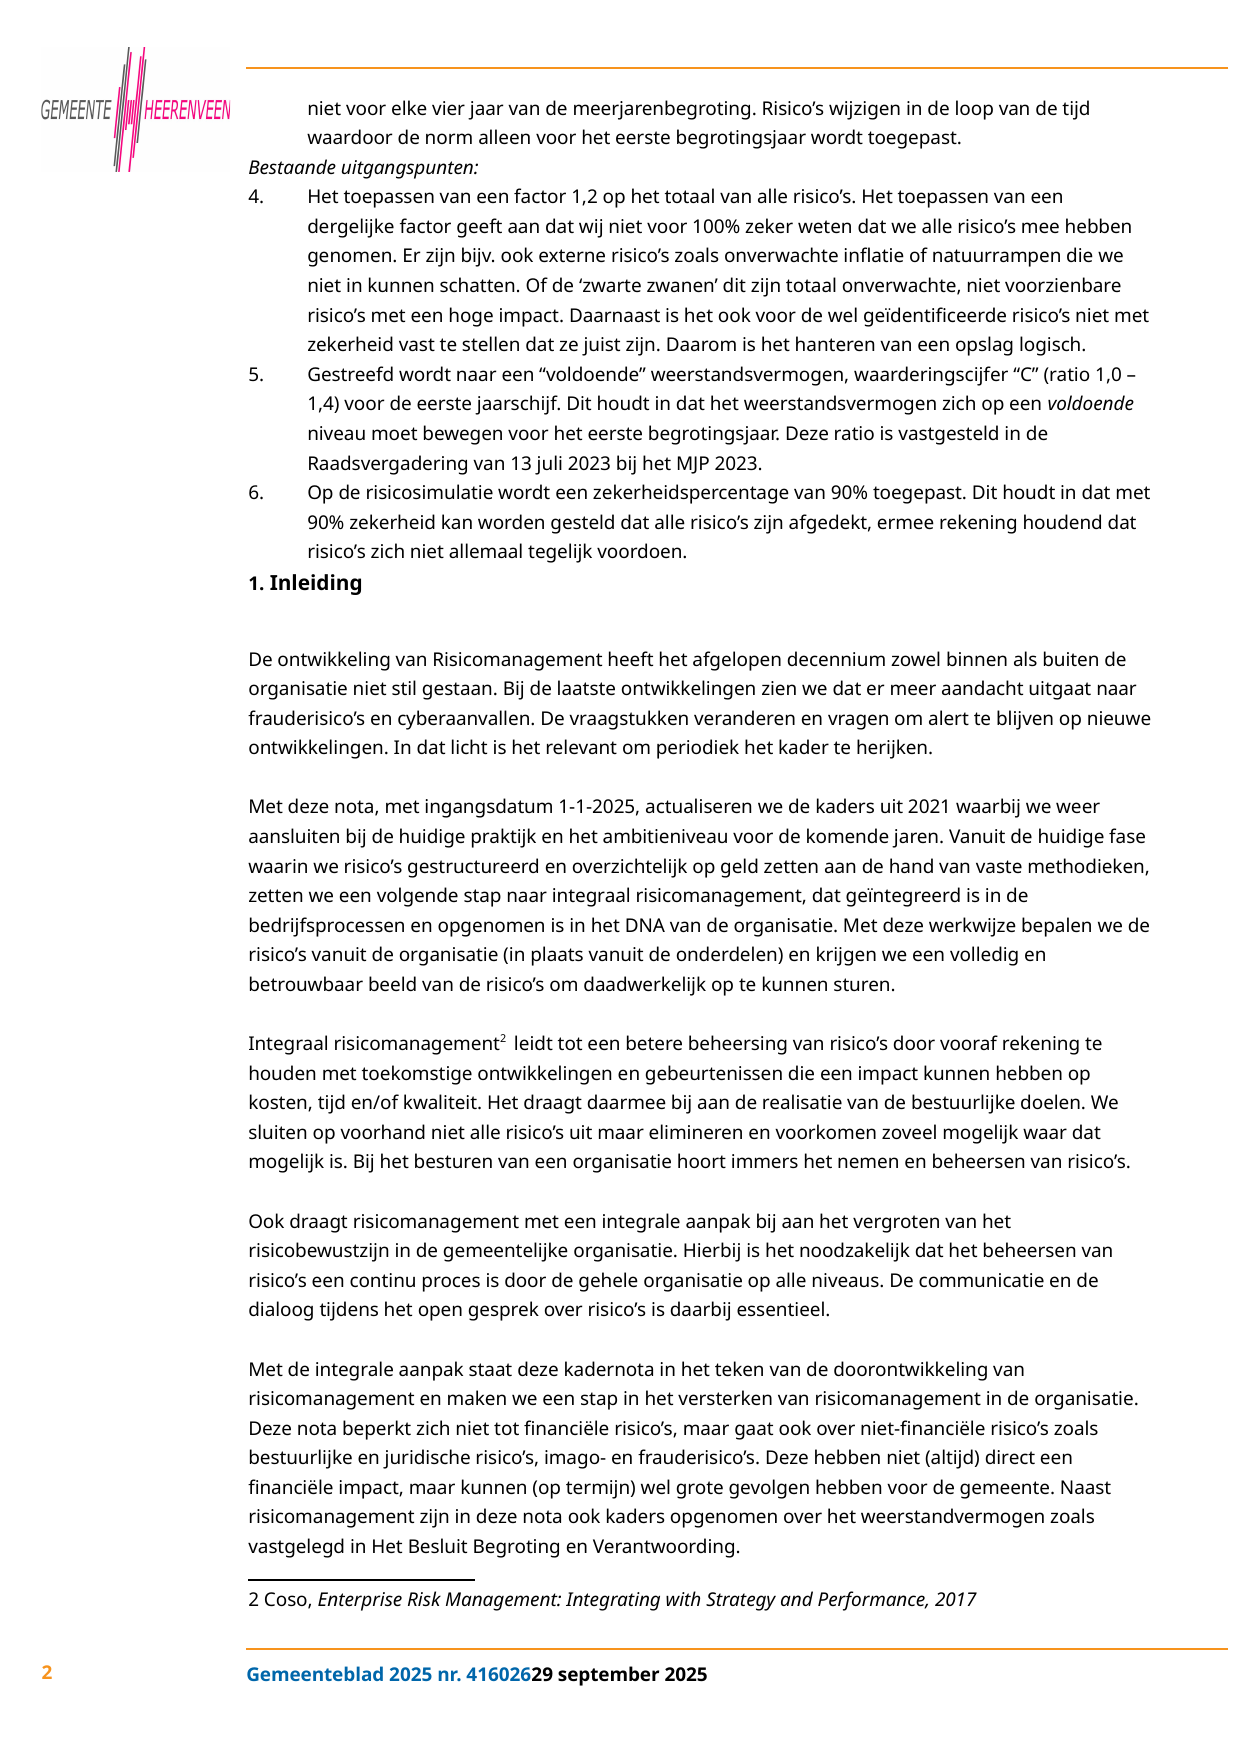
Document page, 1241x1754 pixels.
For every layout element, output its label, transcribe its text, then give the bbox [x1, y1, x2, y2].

list niet voor elke vier jaar van de meerjarenbegroting. Risico’s wijzigen in de loop van de tijd waardoor de norm alleen voor het eerste begrotingsjaar wordt toegepast. [248, 95, 1152, 150]
list Op de risicosimulatie wordt een zekerheidspercentage van 90% toegepast. Dit houdt in dat met 90% zekerheid kan worden gesteld dat alle risico’s zijn afgedekt, ermee rekening houdend dat risico’s zich niet allemaal tegelijk voordoen. [248, 479, 1152, 564]
text 1. Inleiding [248, 568, 1152, 597]
picture [41, 47, 231, 172]
text Met deze nota, met ingangsdatum 1-1-2025, actualiseren we de kaders uit 2021 waarbij we weer aansluiten bij de huidige praktijk en het ambitieniveau voor de komende jaren. Vanuit de huidige fase waarin we risico’s gestructureerd en overzichtelijk op geld zetten aan de hand van vaste methodieken, zetten we een volgende stap naar integraal risicomanagement, dat geïntegreerd is in de bedrijfsprocessen en opgenomen is in het DNA van de organisatie. Met deze werkwijze bepalen we de risico’s vanuit de organisatie (in plaats vanuit de onderdelen) en krijgen we een volledig en betrouwbaar beeld van de risico’s om daadwerkelijk op te kunnen sturen. [248, 794, 1152, 997]
text De ontwikkeling van Risicomanagement heeft het afgelopen decennium zowel binnen als buiten de organisatie niet stil gestaan. Bij de laatste ontwikkelingen zien we dat er meer aandacht uitgaat naar frauderisico’s en cyberaanvallen. De vraagstukken veranderen en vragen om alert te blijven op nieuwe ontwikkelingen. In dat licht is het relevant om periodiek het kader te herijken. [248, 646, 1152, 760]
text Ook draagt risicomanagement met een integrale aanpak bij aan het vergroten van het risicobewustzijn in de gemeentelijke organisatie. Hierbij is het noodzakelijk dat het beheersen van risico’s een continu proces is door de gehele organisatie op alle niveaus. De communicatie en de dialoog tijdens het open gesprek over risico’s is daarbij essentieel. [248, 1208, 1152, 1322]
list Het toepassen van een factor 1,2 op het totaal van alle risico’s. Het toepassen van een dergelijke factor geeft aan dat wij niet voor 100% zeker weten dat we alle risico’s mee hebben genomen. Er zijn bijv. ook externe risico’s zoals onverwachte inflatie of natuurrampen die we niet in kunnen schatten. Of de ‘zwarte zwanen’ dit zijn totaal onverwachte, niet voorzienbare risico’s met een hoge impact. Daarnaast is het ook voor de wel geïdentificeerde risico’s niet met zekerheid vast te stellen dat ze juist zijn. Daarom is het hanteren van een opslag logisch. [248, 183, 1152, 357]
text Coso, Enterprise Risk Management: Integrating with Strategy and Performance, 2017 [248, 1586, 1152, 1612]
text Met de integrale aanpak staat deze kadernota in het teken van de doorontwikkeling van risicomanagement en maken we een stap in het versterken van risicomanagement in de organisatie. Deze nota beperkt zich niet tot financiële risico’s, maar gaat ook over niet-financiële risico’s zoals bestuurlijke en juridische risico’s, imago- en frauderisico’s. Deze hebben niet (altijd) direct een financiële impact, maar kunnen (op termijn) wel grote gevolgen hebben voor de gemeente. Naast risicomanagement zijn in deze nota ook kaders opgenomen over het weerstandvermogen zoals vastgelegd in Het Besluit Begroting en Verantwoording. [248, 1356, 1152, 1559]
list Gestreefd wordt naar een “voldoende” weerstandsvermogen, waarderingscijfer “C” (ratio 1,0 – 1,4) voor de eerste jaarschijf. Dit houdt in dat het weerstandsvermogen zich op een voldoende niveau moet bewegen voor het eerste begrotingsjaar. Deze ratio is vastgesteld in de Raadsvergadering van 13 juli 2023 bij het MJP 2023. [248, 361, 1152, 476]
text Bestaande uitgangspunten: [248, 154, 1152, 180]
text Integraal risicomanagement leidt tot een betere beheersing van risico’s door vooraf rekening te houden met toekomstige ontwikkelingen en gebeurtenissen die een impact kunnen hebben op kosten, tijd en/of kwaliteit. Het draagt daarmee bij aan de realisatie van de bestuurlijke doelen. We sluiten op voorhand niet alle risico’s uit maar elimineren en voorkomen zoveel mogelijk waar dat mogelijk is. Bij het besturen van een organisatie hoort immers het nemen en beheersen van risico’s. [248, 1030, 1152, 1174]
